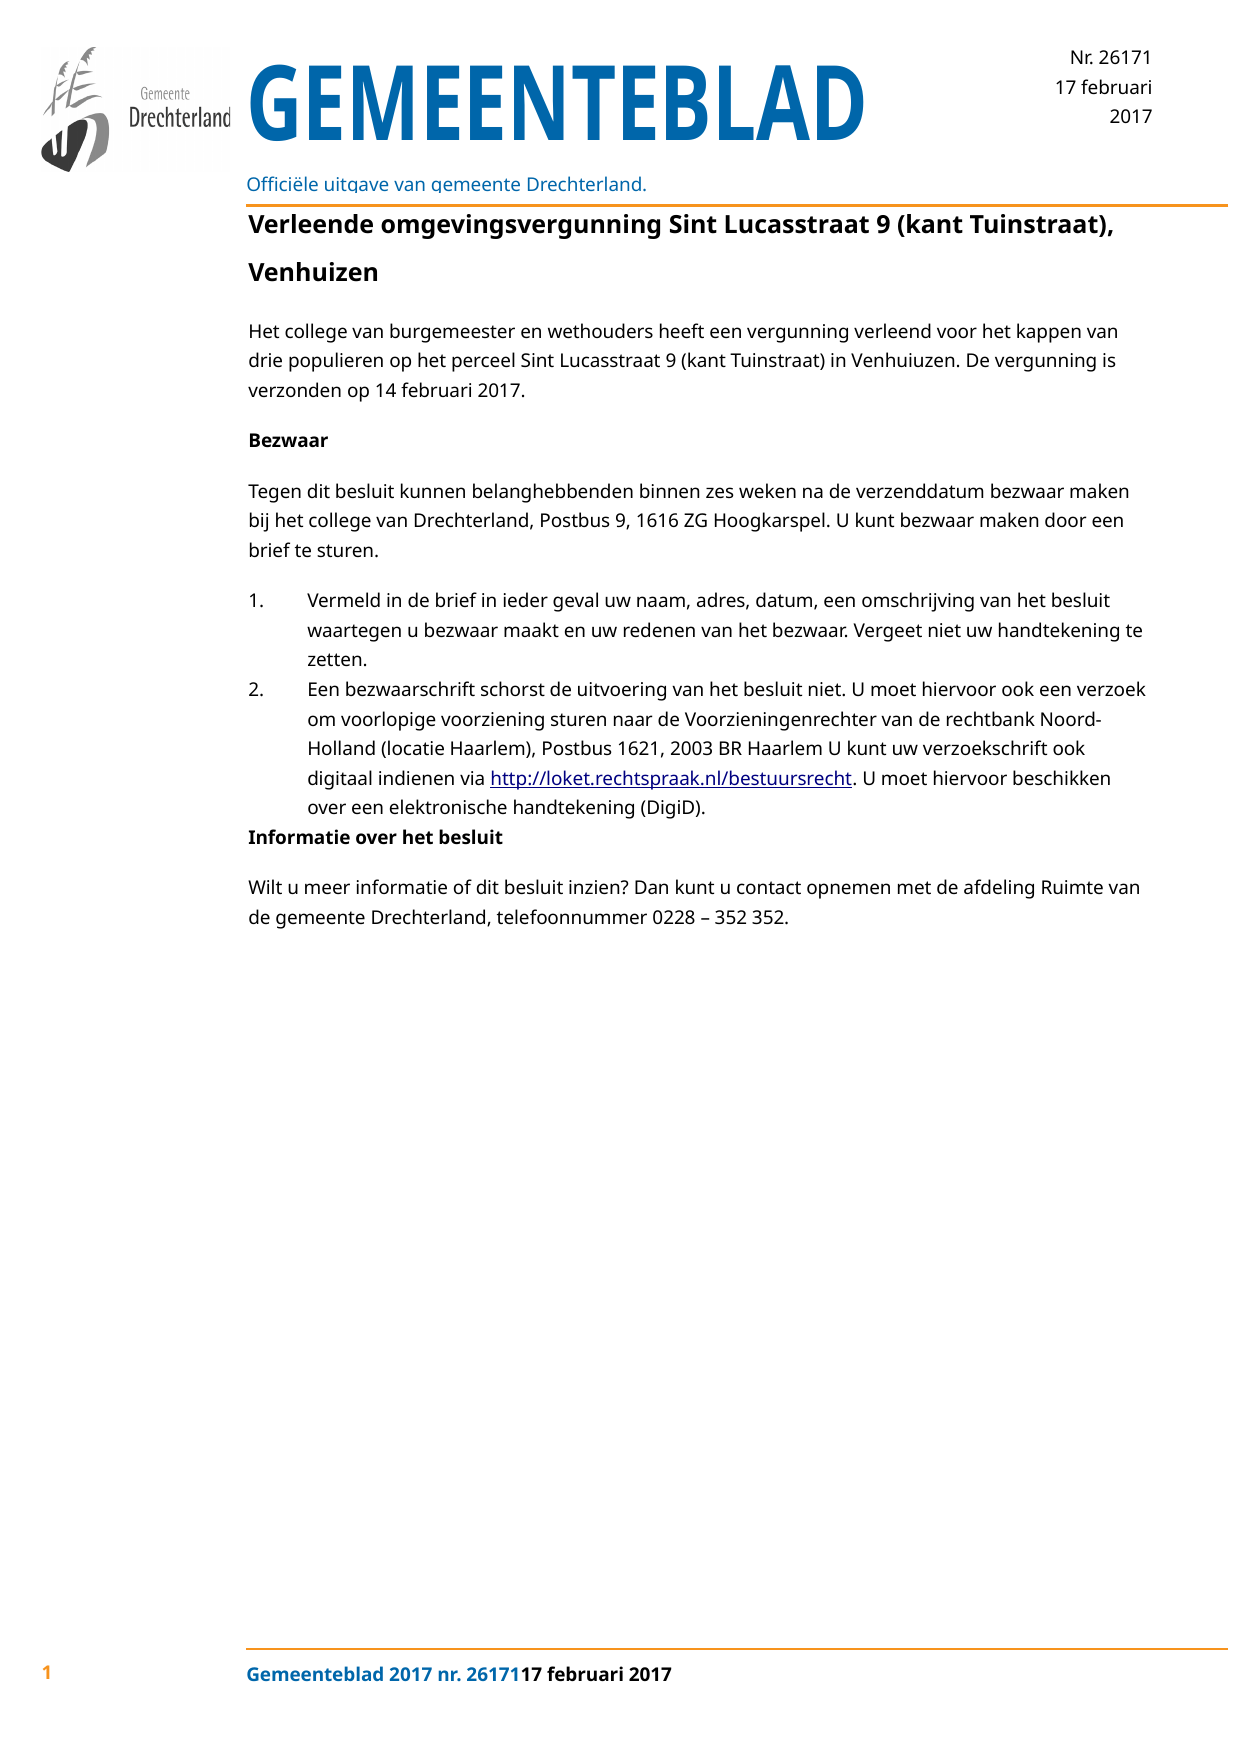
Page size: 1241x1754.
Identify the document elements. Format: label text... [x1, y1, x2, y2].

text Verleende omgevingsvergunning Sint Lucasstraat 9 (kant Tuinstraat), Venhuizen [248, 207, 1152, 288]
text Bezwaar [248, 427, 1152, 453]
text Tegen dit besluit kunnen belanghebbenden binnen zes weken na de verzenddatum bezwaar maken bij het college van Drechterland, Postbus 9, 1616 ZG Hoogkarspel. U kunt bezwaar maken door een brief te sturen. [248, 478, 1152, 563]
text Informatie over het besluit [248, 824, 1152, 850]
text Wilt u meer informatie of dit besluit inzien? Dan kunt u contact opnemen met de afdeling Ruimte van de gemeente Drechterland, telefoonnummer 0228 – 352 352. [248, 874, 1152, 930]
list Een bezwaarschrift schorst de uitvoering van het besluit niet. U moet hiervoor ook een verzoek om voorlopige voorziening sturen naar de Voorzieningenrechter van de rechtbank Noord-Holland (locatie Haarlem), Postbus 1621, 2003 BR Haarlem U kunt uw verzoekschrift ook digitaal indienen via http://loket.rechtspraak.nl/bestuursrecht. U moet hiervoor beschikken over een elektronische handtekening (DigiD). [248, 676, 1152, 820]
list Vermeld in de brief in ieder geval uw naam, adres, datum, een omschrijving van het besluit waartegen u bezwaar maakt en uw redenen van het bezwaar. Vergeet niet uw handtekening te zetten. [248, 587, 1152, 672]
text Het college van burgemeester en wethouders heeft een vergunning verleend voor het kappen van drie populieren op het perceel Sint Lucasstraat 9 (kant Tuinstraat) in Venhuiuzen. De vergunning is verzonden op 14 februari 2017. [248, 318, 1152, 403]
picture [41, 47, 231, 172]
